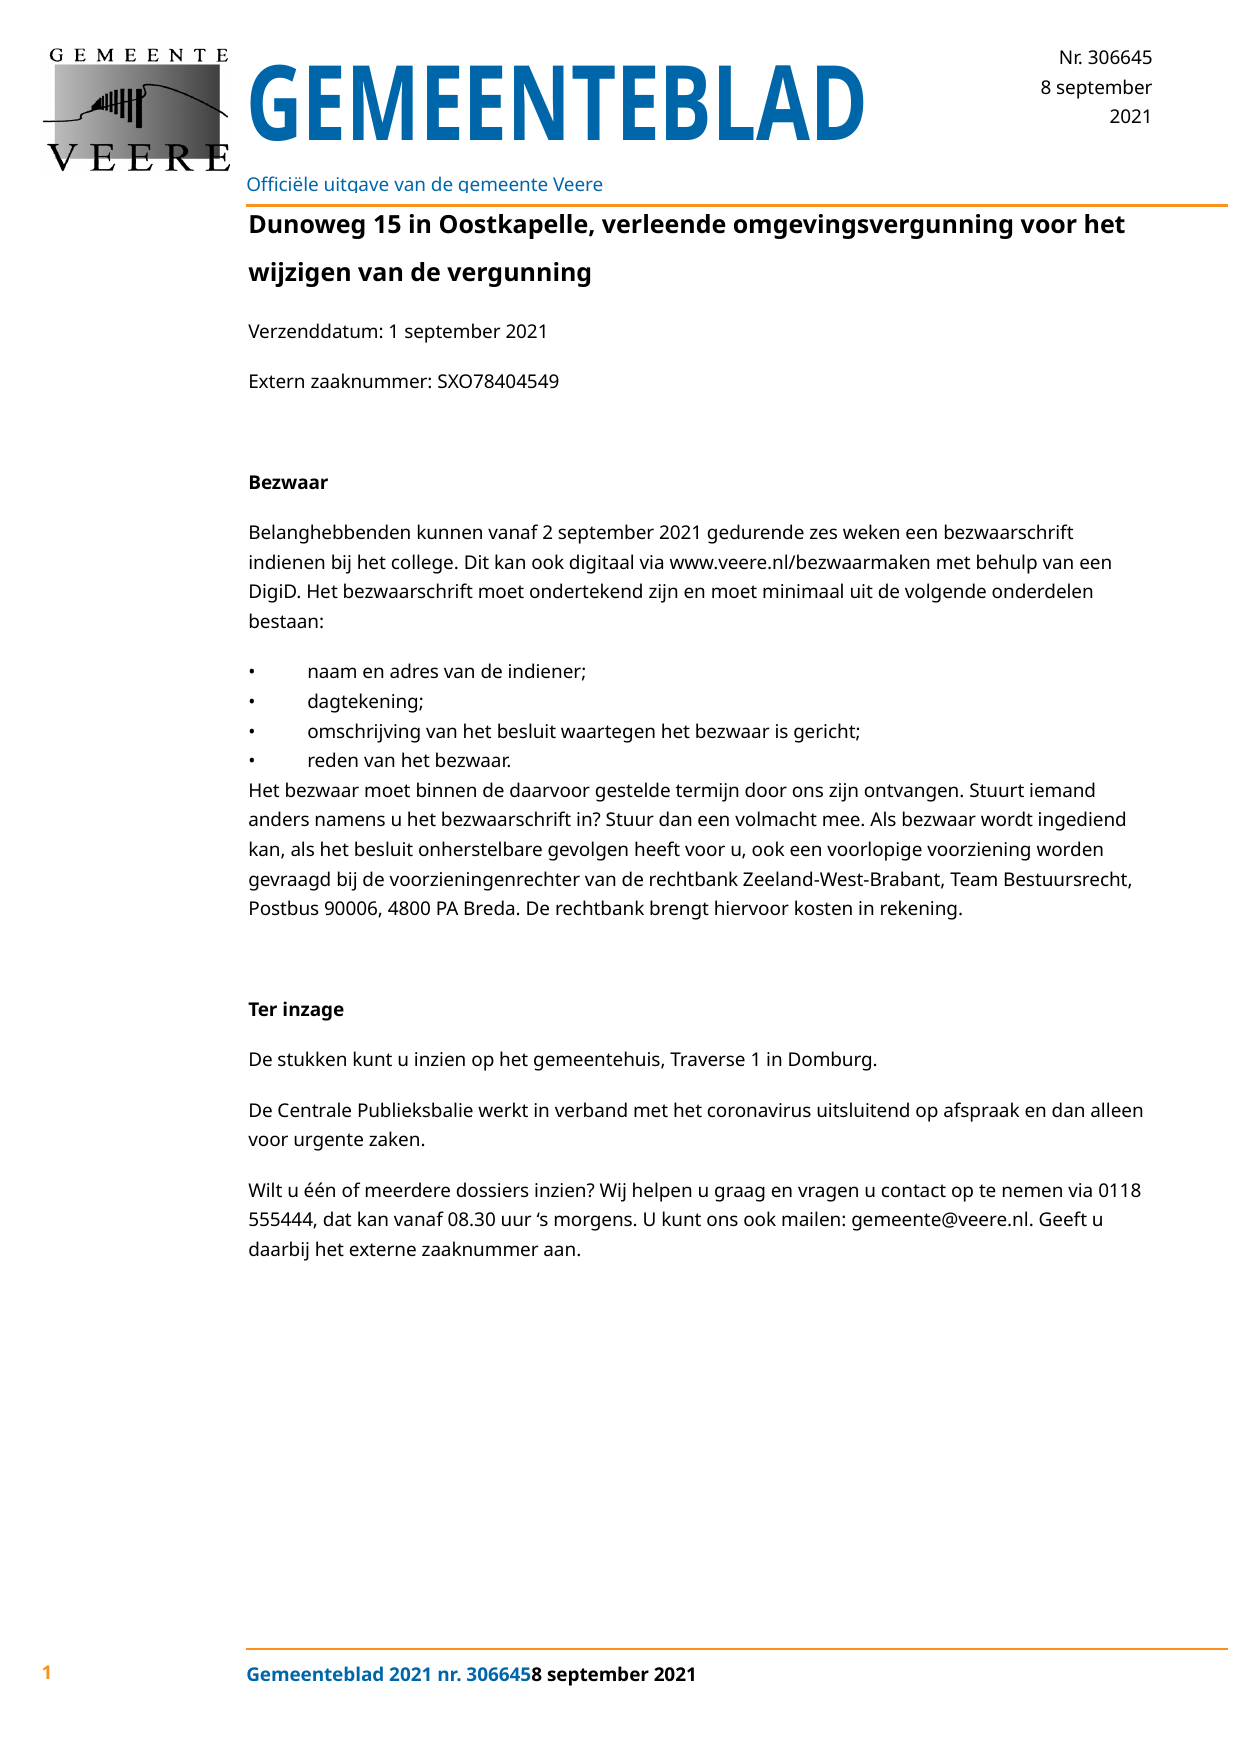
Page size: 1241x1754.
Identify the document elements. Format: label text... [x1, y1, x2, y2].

text De stukken kunt u inzien op het gemeentehuis, Traverse 1 in Domburg. [248, 1047, 1152, 1072]
text Bezwaar [248, 469, 1152, 495]
picture [41, 47, 231, 172]
text Verzenddatum: 1 september 2021 [248, 318, 1152, 344]
list omschrijving van het besluit waartegen het bezwaar is gericht; [248, 718, 1152, 744]
text Ter inzage [248, 996, 1152, 1022]
list reden van het bezwaar. [248, 747, 1152, 773]
text Extern zaaknummer: SXO78404549 [248, 368, 1152, 394]
list naam en adres van de indiener; [248, 659, 1152, 684]
text Het bezwaar moet binnen de daarvoor gestelde termijn door ons zijn ontvangen. Stuurt iemand anders namens u het bezwaarschrift in? Stuur dan een volmacht mee. Als bezwaar wordt ingediend kan, als het besluit onherstelbare gevolgen heeft voor u, ook een voorlopige voorziening worden gevraagd bij de voorzieningenrechter van de rechtbank Zeeland-West-Brabant, Team Bestuursrecht, Postbus 90006, 4800 PA Breda. De rechtbank brengt hiervoor kosten in rekening. [248, 777, 1152, 921]
text De Centrale Publieksbalie werkt in verband met het coronavirus uitsluitend op afspraak en dan alleen voor urgente zaken. [248, 1097, 1152, 1152]
list dagtekening; [248, 688, 1152, 714]
text Belanghebbenden kunnen vanaf 2 september 2021 gedurende zes weken een bezwaarschrift indienen bij het college. Dit kan ook digitaal via www.veere.nl/bezwaarmaken met behulp van een DigiD. Het bezwaarschrift moet ondertekend zijn en moet minimaal uit de volgende onderdelen bestaan: [248, 519, 1152, 634]
text Dunoweg 15 in Oostkapelle, verleende omgevingsvergunning voor het wijzigen van de vergunning [248, 207, 1152, 288]
text Wilt u één of meerdere dossiers inzien? Wij helpen u graag en vragen u contact op te nemen via 0118 555444, dat kan vanaf 08.30 uur ‘s morgens. U kunt ons ook mailen: gemeente@veere.nl. Geeft u daarbij het externe zaaknummer aan. [248, 1177, 1152, 1262]
